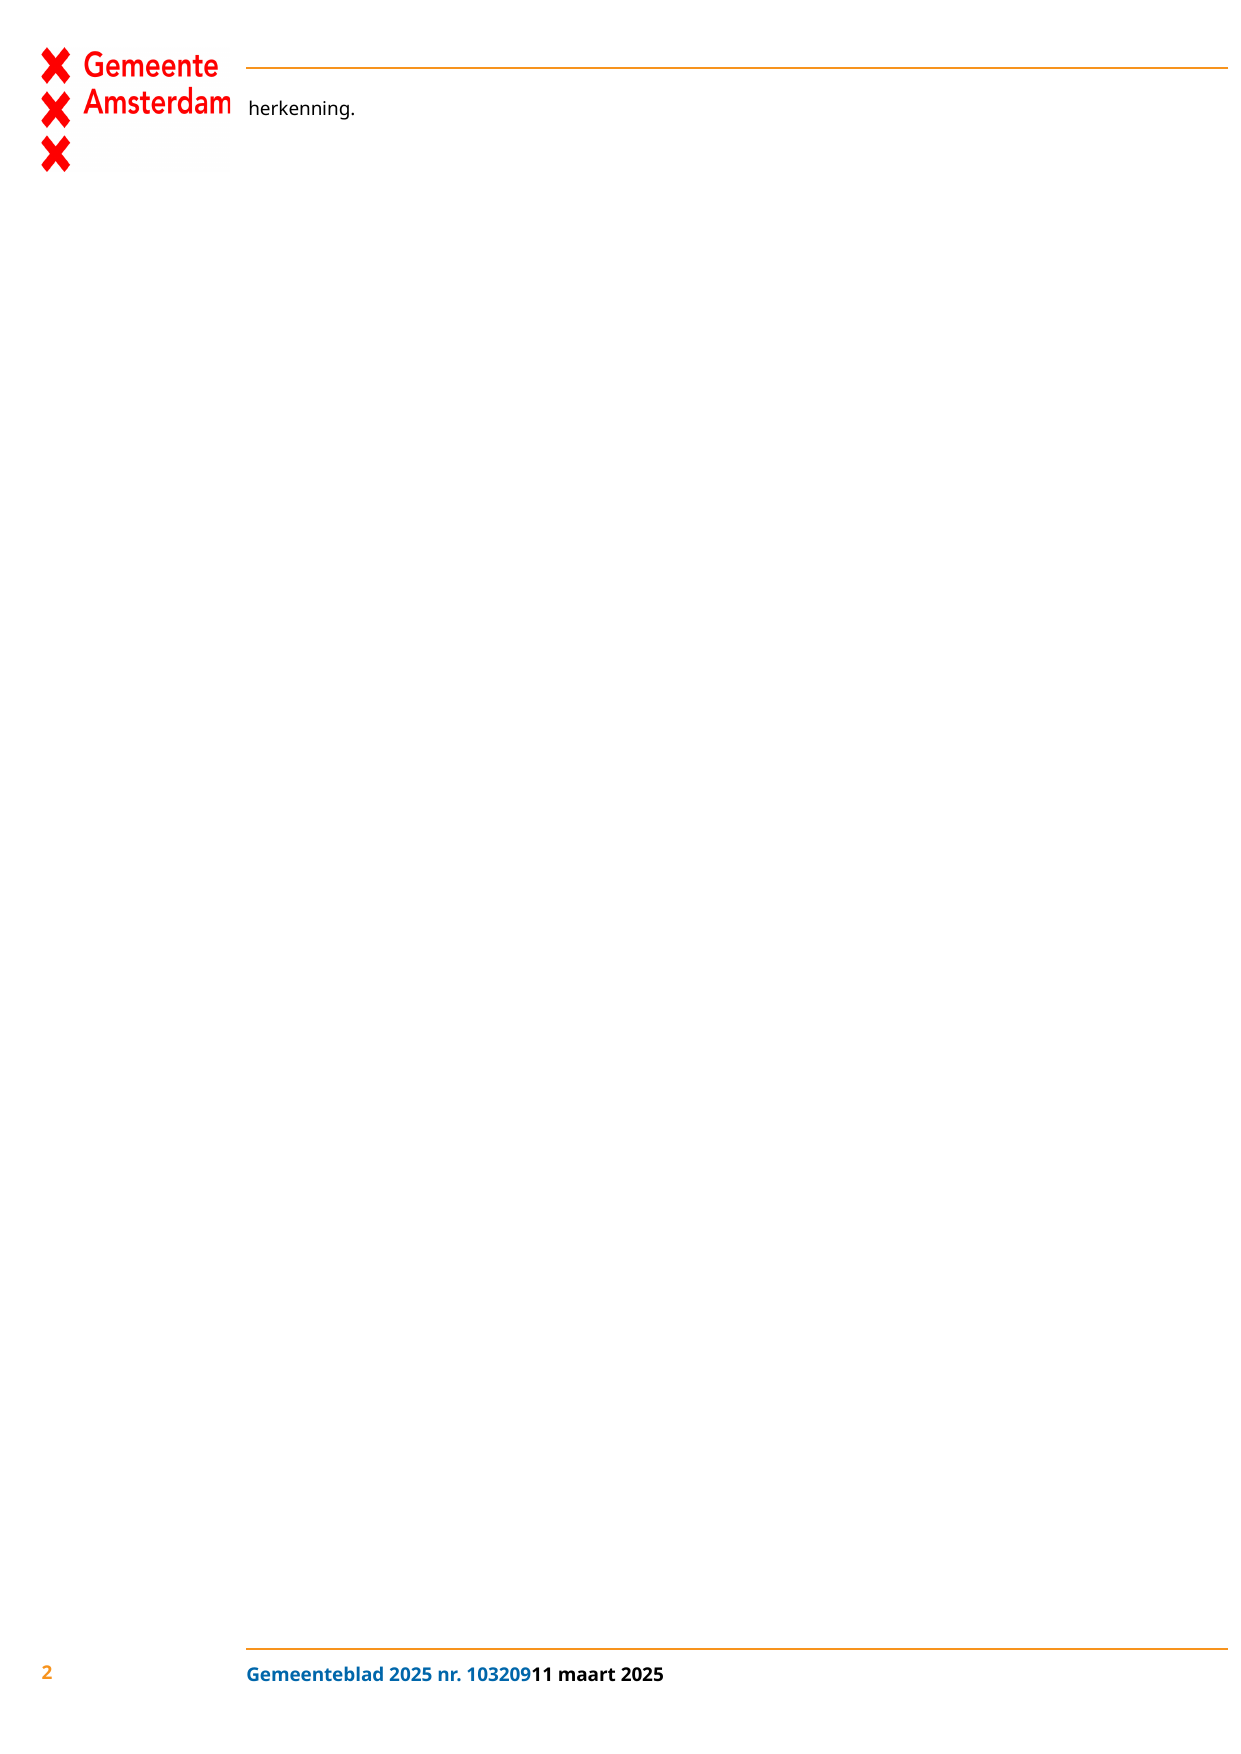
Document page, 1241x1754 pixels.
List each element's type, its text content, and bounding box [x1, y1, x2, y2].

text herkenning. [248, 95, 1152, 121]
picture [41, 47, 231, 172]
